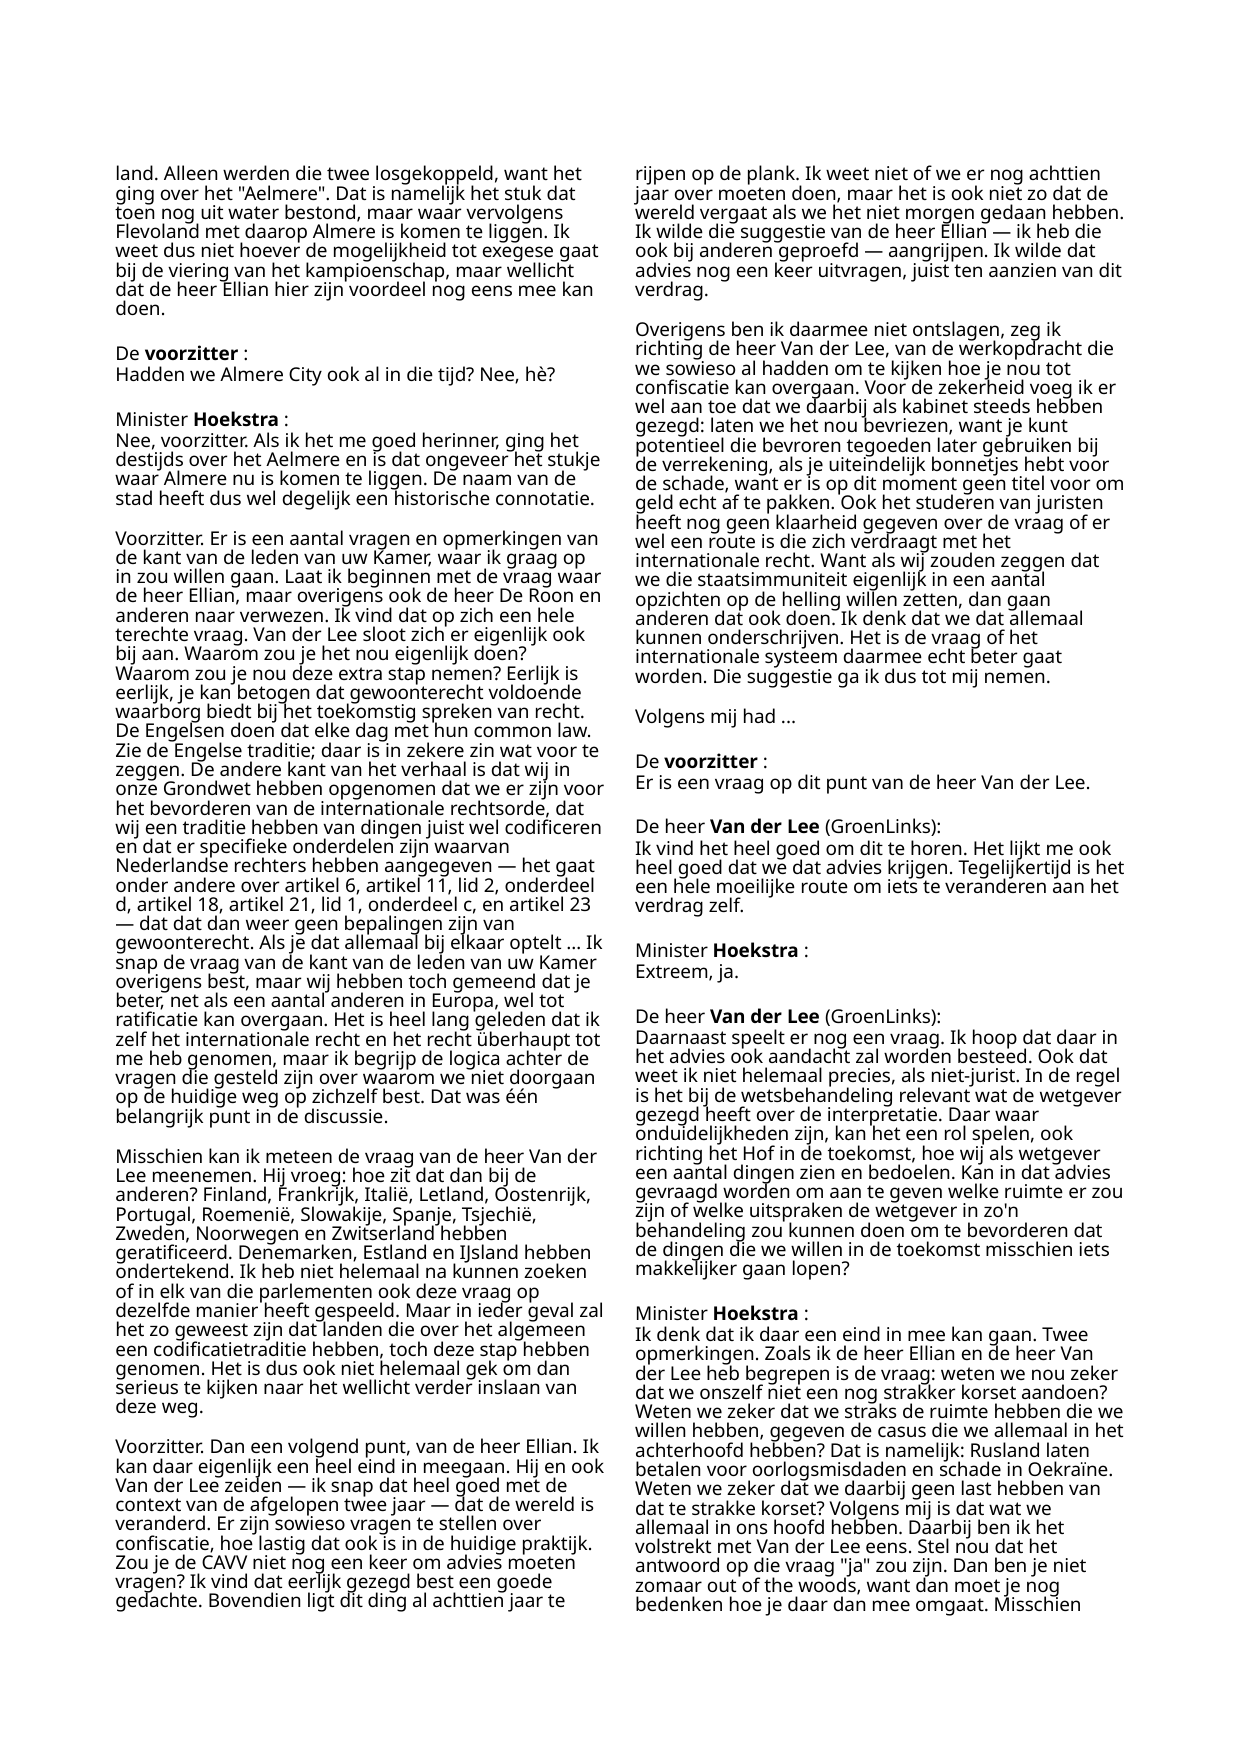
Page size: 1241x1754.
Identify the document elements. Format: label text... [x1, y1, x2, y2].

text Minister Hoekstra : [635, 937, 1125, 963]
text Er is een vraag op dit punt van de heer Van der Lee. [635, 774, 1125, 793]
text Minister Hoekstra : [635, 1300, 1125, 1326]
text Daarnaast speelt er nog een vraag. Ik hoop dat daar in het advies ook aandacht zal worden besteed. Ook dat weet ik niet helemaal precies, als niet-jurist. In de regel is het bij de wetsbehandeling relevant wat de wetgever gezegd heeft over de interpretatie. Daar waar onduidelijkheden zijn, kan het een rol spelen, ook richting het Hof in de toekomst, hoe wij als wetgever een aantal dingen zien en bedoelen. Kan in dat advies gevraagd worden om aan te geven welke ruimte er zou zijn of welke uitspraken de wetgever in zo'n behandeling zou kunnen doen om te bevorderen dat de dingen die we willen in de toekomst misschien iets makkelijker gaan lopen? [635, 1029, 1125, 1279]
text Hadden we Almere City ook al in die tijd? Nee, hè? [115, 366, 605, 385]
text De heer Van der Lee (GroenLinks): [635, 814, 1125, 839]
text De heer Van der Lee (GroenLinks): [635, 1003, 1125, 1029]
text Overigens ben ik daarmee niet ontslagen, zeg ik richting de heer Van der Lee, van de werkopdracht die we sowieso al hadden om te kijken hoe je nou tot confiscatie kan overgaan. Voor de zekerheid voeg ik er wel aan toe dat we daarbij als kabinet steeds hebben gezegd: laten we het nou bevriezen, want je kunt potentieel die bevroren tegoeden later gebruiken bij de verrekening, als je uiteindelijk bonnetjes hebt voor de schade, want er is op dit moment geen titel voor om geld echt af te pakken. Ook het studeren van juristen heeft nog geen klaarheid gegeven over de vraag of er wel een route is die zich verdraagt met het internationale recht. Want als wij zouden zeggen dat we die staatsimmuniteit eigenlijk in een aantal opzichten op de helling willen zetten, dan gaan anderen dat ook doen. Ik denk dat we dat allemaal kunnen onderschrijven. Het is de vraag of het internationale systeem daarmee echt beter gaat worden. Die suggestie ga ik dus tot mij nemen. [635, 321, 1125, 687]
text Voorzitter. Dan een volgend punt, van de heer Ellian. Ik kan daar eigenlijk een heel eind in meegaan. Hij en ook Van der Lee zeiden — ik snap dat heel goed met de context van de afgelopen twee jaar — dat de wereld is veranderd. Er zijn sowieso vragen te stellen over confiscatie, hoe lastig dat ook is in de huidige praktijk. Zou je de CAVV niet nog een keer om advies moeten vragen? Ik vind dat eerlijk gezegd best een goede gedachte. Bovendien ligt dit ding al achttien jaar te [115, 1438, 605, 1612]
text Ik denk dat ik daar een eind in mee kan gaan. Twee opmerkingen. Zoals ik de heer Ellian en de heer Van der Lee heb begrepen is de vraag: weten we nou zeker dat we onszelf niet een nog strakker korset aandoen? Weten we zeker dat we straks de ruimte hebben die we willen hebben, gegeven de casus die we allemaal in het achterhoofd hebben? Dat is namelijk: Rusland laten betalen voor oorlogsmisdaden en schade in Oekraïne. Weten we zeker dat we daarbij geen last hebben van dat te strakke korset? Volgens mij is dat wat we allemaal in ons hoofd hebben. Daarbij ben ik het volstrekt met Van der Lee eens. Stel nou dat het antwoord op die vraag "ja" zou zijn. Dan ben je niet zomaar out of the woods, want dan moet je nog bedenken hoe je daar dan mee omgaat. Misschien [635, 1326, 1125, 1615]
text Nee, voorzitter. Als ik het me goed herinner, ging het destijds over het Aelmere en is dat ongeveer het stukje waar Almere nu is komen te liggen. De naam van de stad heeft dus wel degelijk een historische connotatie. [115, 432, 605, 509]
text Misschien kan ik meteen de vraag van de heer Van der Lee meenemen. Hij vroeg: hoe zit dat dan bij de anderen? Finland, Frankrijk, Italië, Letland, Oostenrijk, Portugal, Roemenië, Slowakije, Spanje, Tsjechië, Zweden, Noorwegen en Zwitserland hebben geratificeerd. Denemarken, Estland en IJsland hebben ondertekend. Ik heb niet helemaal na kunnen zoeken of in elk van die parlementen ook deze vraag op dezelfde manier heeft gespeeld. Maar in ieder geval zal het zo geweest zijn dat landen die over het algemeen een codificatietraditie hebben, toch deze stap hebben genomen. Het is dus ook niet helemaal gek om dan serieus te kijken naar het wellicht verder inslaan van deze weg. [115, 1148, 605, 1418]
text Minister Hoekstra : [115, 406, 605, 432]
text rijpen op de plank. Ik weet niet of we er nog achttien jaar over moeten doen, maar het is ook niet zo dat de wereld vergaat als we het niet morgen gedaan hebben. Ik wilde die suggestie van de heer Ellian — ik heb die ook bij anderen geproefd — aangrijpen. Ik wilde dat advies nog een keer uitvragen, juist ten aanzien van dit verdrag. [635, 165, 1125, 300]
text Voorzitter. Er is een aantal vragen en opmerkingen van de kant van de leden van uw Kamer, waar ik graag op in zou willen gaan. Laat ik beginnen met de vraag waar de heer Ellian, maar overigens ook de heer De Roon en anderen naar verwezen. Ik vind dat op zich een hele terechte vraag. Van der Lee sloot zich er eigenlijk ook bij aan. Waarom zou je het nou eigenlijk doen? Waarom zou je nou deze extra stap nemen? Eerlijk is eerlijk, je kan betogen dat gewoonterecht voldoende waarborg biedt bij het toekomstig spreken van recht. De Engelsen doen dat elke dag met hun common law. Zie de Engelse traditie; daar is in zekere zin wat voor te zeggen. De andere kant van het verhaal is dat wij in onze Grondwet hebben opgenomen dat we er zijn voor het bevorderen van de internationale rechtsorde, dat wij een traditie hebben van dingen juist wel codificeren en dat er specifieke onderdelen zijn waarvan Nederlandse rechters hebben aangegeven — het gaat onder andere over artikel 6, artikel 11, lid 2, onderdeel d, artikel 18, artikel 21, lid 1, onderdeel c, en artikel 23 — dat dat dan weer geen bepalingen zijn van gewoonterecht. Als je dat allemaal bij elkaar optelt … Ik snap de vraag van de kant van de leden van uw Kamer overigens best, maar wij hebben toch gemeend dat je beter, net als een aantal anderen in Europa, wel tot ratificatie kan overgaan. Het is heel lang geleden dat ik zelf het internationale recht en het recht überhaupt tot me heb genomen, maar ik begrijp de logica achter de vragen die gesteld zijn over waarom we niet doorgaan op de huidige weg op zichzelf best. Dat was één belangrijk punt in de discussie. [115, 530, 605, 1127]
text De voorzitter : [635, 748, 1125, 774]
text Volgens mij had ... [635, 708, 1125, 727]
text Extreem, ja. [635, 963, 1125, 982]
text Ik vind het heel goed om dit te horen. Het lijkt me ook heel goed dat we dat advies krijgen. Tegelijkertijd is het een hele moeilijke route om iets te veranderen aan het verdrag zelf. [635, 839, 1125, 917]
text land. Alleen werden die twee losgekoppeld, want het ging over het "Aelmere". Dat is namelijk het stuk dat toen nog uit water bestond, maar waar vervolgens Flevoland met daarop Almere is komen te liggen. Ik weet dus niet hoever de mogelijkheid tot exegese gaat bij de viering van het kampioenschap, maar wellicht dat de heer Ellian hier zijn voordeel nog eens mee kan doen. [115, 165, 605, 319]
text De voorzitter : [115, 340, 605, 366]
